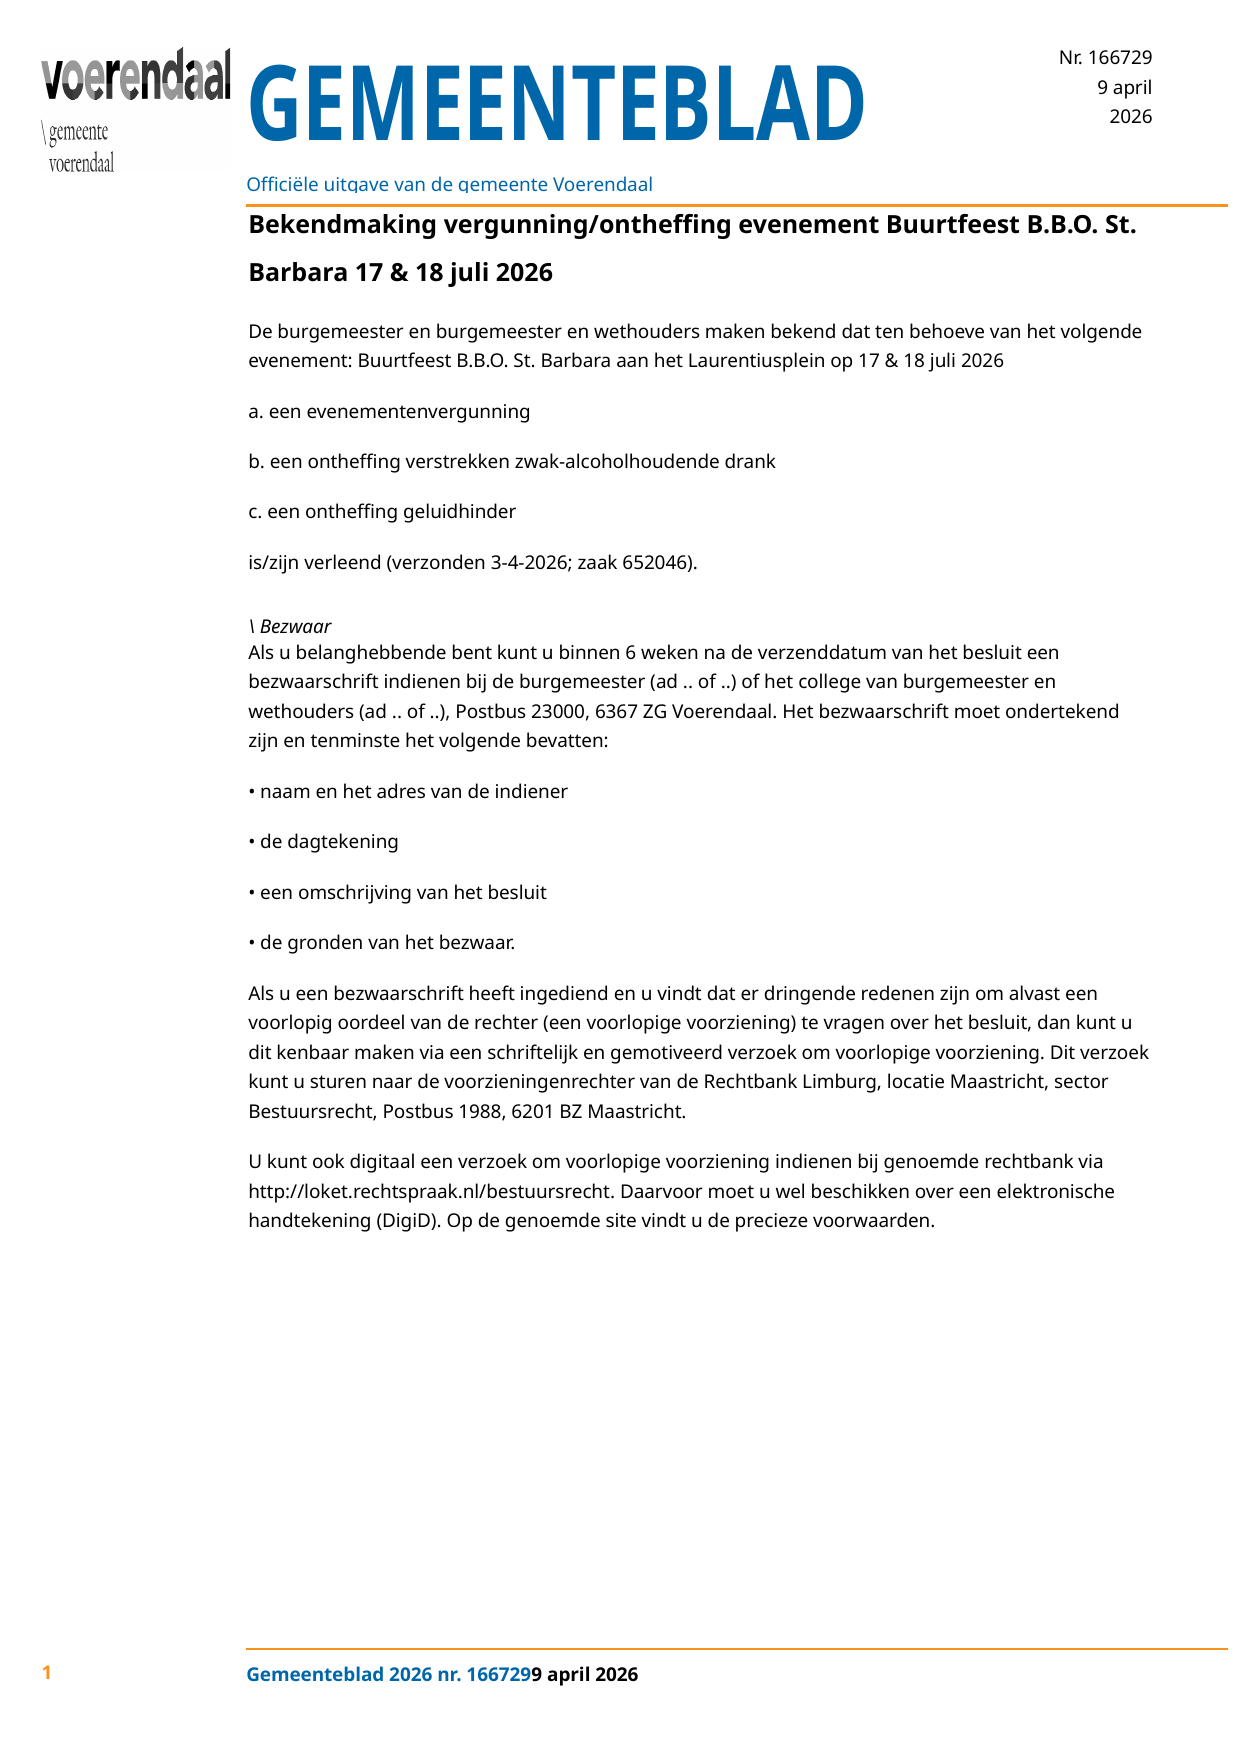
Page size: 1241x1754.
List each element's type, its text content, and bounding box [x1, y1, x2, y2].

text \ Bezwaar [248, 613, 1152, 639]
text a. een evenementenvergunning [248, 398, 1152, 424]
text De burgemeester en burgemeester en wethouders maken bekend dat ten behoeve van het volgende evenement: Buurtfeest B.B.O. St. Barbara aan het Laurentiusplein op 17 & 18 juli 2026 [248, 318, 1152, 373]
text • een omschrijving van het besluit [248, 879, 1152, 904]
text Bekendmaking vergunning/ontheffing evenement Buurtfeest B.B.O. St. Barbara 17 & 18 juli 2026 [248, 207, 1152, 288]
text Als u belanghebbende bent kunt u binnen 6 weken na de verzenddatum van het besluit een bezwaarschrift indienen bij de burgemeester (ad .. of ..) of het college van burgemeester en wethouders (ad .. of ..), Postbus 23000, 6367 ZG Voerendaal. Het bezwaarschrift moet ondertekend zijn en tenminste het volgende bevatten: [248, 639, 1152, 753]
text • de gronden van het bezwaar. [248, 929, 1152, 955]
text • de dagtekening [248, 828, 1152, 854]
picture [41, 47, 231, 172]
text b. een ontheffing verstrekken zwak-alcoholhoudende drank [248, 448, 1152, 474]
text c. een ontheffing geluidhinder [248, 499, 1152, 524]
text • naam en het adres van de indiener [248, 778, 1152, 804]
text U kunt ook digitaal een verzoek om voorlopige voorziening indienen bij genoemde rechtbank via http://loket.rechtspraak.nl/bestuursrecht. Daarvoor moet u wel beschikken over een elektronische handtekening (DigiD). Op de genoemde site vindt u de precieze voorwaarden. [248, 1148, 1152, 1233]
text Als u een bezwaarschrift heeft ingediend en u vindt dat er dringende redenen zijn om alvast een voorlopig oordeel van de rechter (een voorlopige voorziening) te vragen over het besluit, dan kunt u dit kenbaar maken via een schriftelijk en gemotiveerd verzoek om voorlopige voorziening. Dit verzoek kunt u sturen naar de voorzieningenrechter van de Rechtbank Limburg, locatie Maastricht, sector Bestuursrecht, Postbus 1988, 6201 BZ Maastricht. [248, 980, 1152, 1124]
text is/zijn verleend (verzonden 3-4-2026; zaak 652046). [248, 549, 1152, 575]
